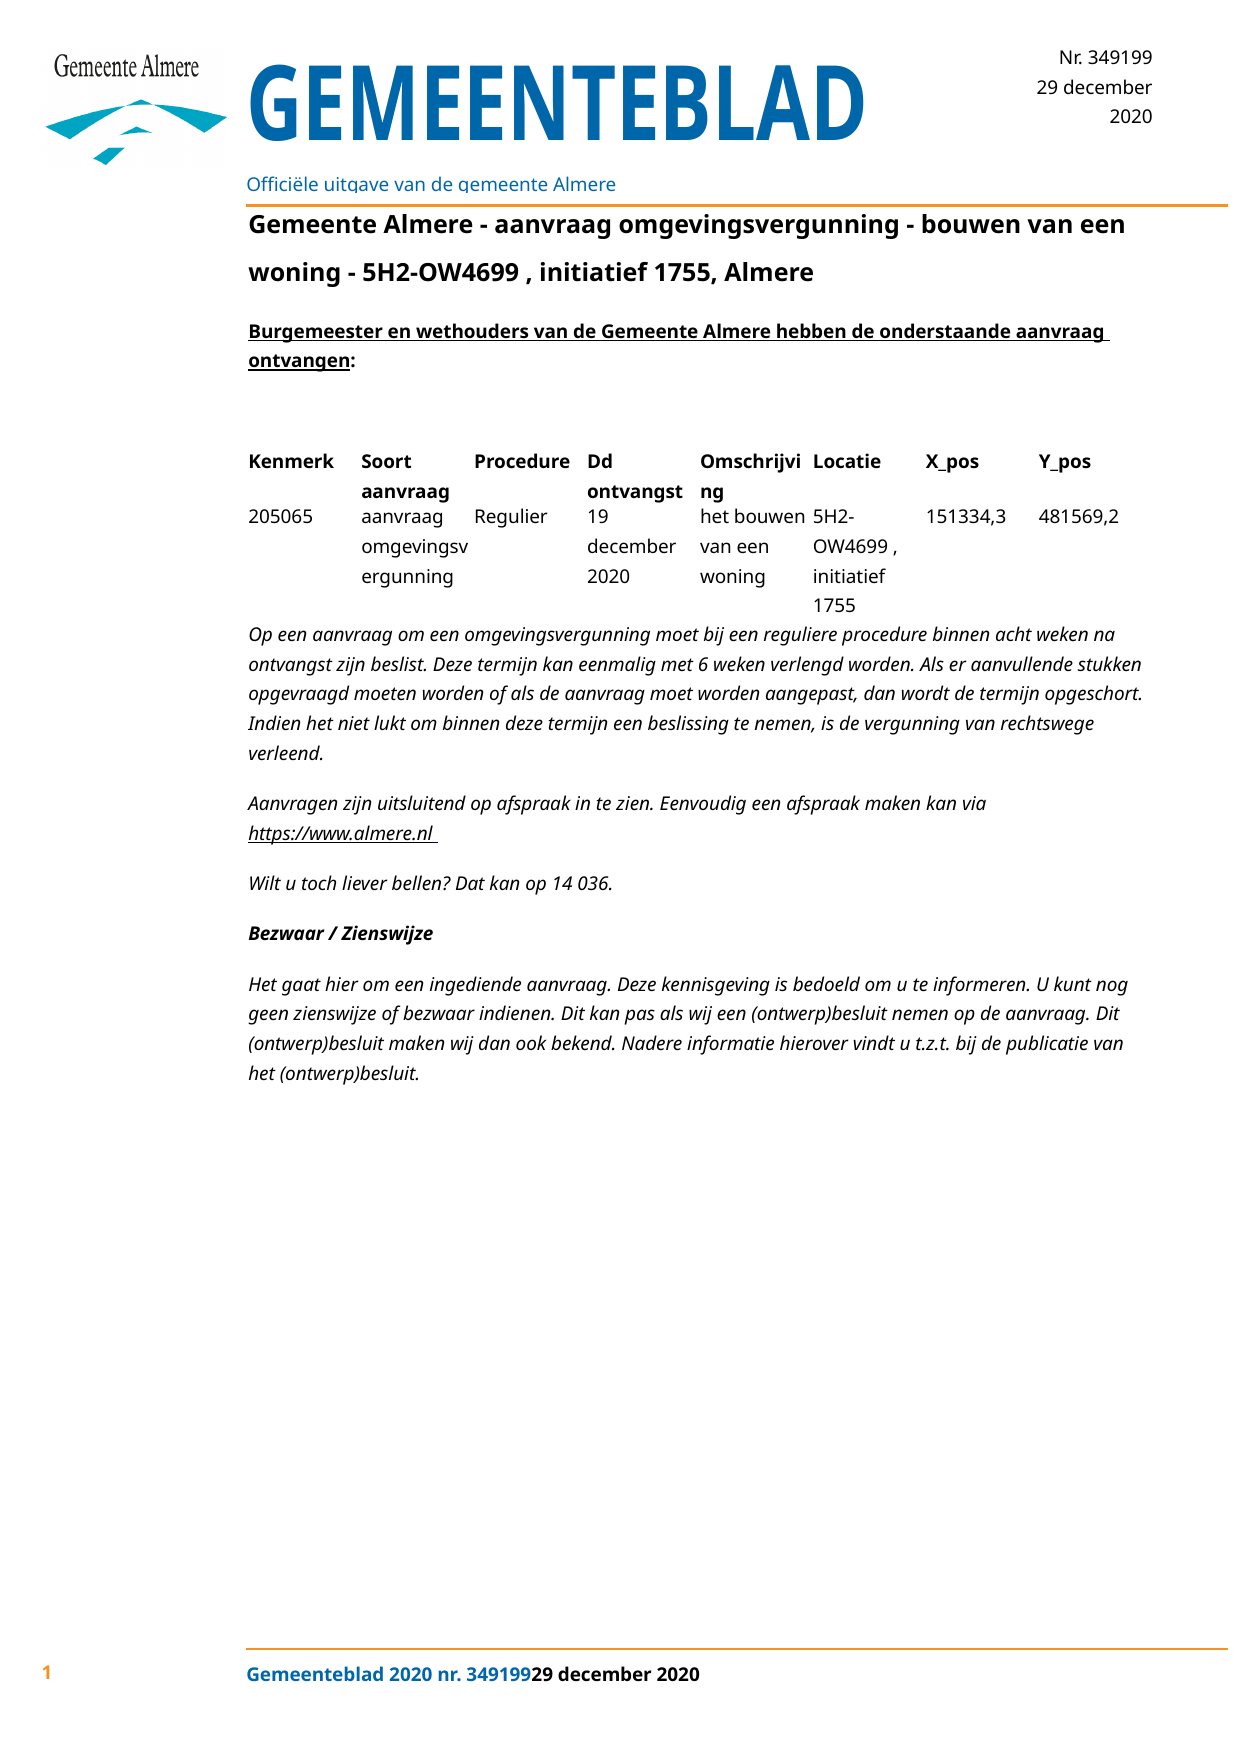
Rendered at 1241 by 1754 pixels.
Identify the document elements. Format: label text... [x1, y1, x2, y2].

table_header Dd ontvangst [587, 449, 700, 504]
table_cell 205065 [248, 504, 361, 618]
table_header Soort aanvraag [361, 449, 474, 504]
table_header Procedure [474, 449, 587, 504]
table_header Locatie [813, 449, 926, 504]
table_cell 5H2-OW4699 , initiatief 1755 [813, 504, 926, 618]
text Wilt u toch liever bellen? Dat kan op 14 036. [248, 870, 1152, 896]
text Aanvragen zijn uitsluitend op afspraak in te zien. Eenvoudig een afspraak maken kan via https://www.almere.nl [248, 790, 1152, 846]
table_header Omschrijving [700, 449, 813, 504]
table_cell Regulier [474, 504, 587, 618]
text Bezwaar / Zienswijze [248, 921, 1152, 946]
table_header Y_pos [1039, 449, 1152, 504]
table_cell 481569,2 [1039, 504, 1152, 618]
table_cell het bouwen van een woning [700, 504, 813, 618]
text Burgemeester en wethouders van de Gemeente Almere hebben de onderstaande aanvraag ontvangen: [248, 318, 1152, 373]
table_cell 151334,3 [926, 504, 1038, 618]
picture [41, 47, 231, 172]
text Het gaat hier om een ingediende aanvraag. Deze kennisgeving is bedoeld om u te informeren. U kunt nog geen zienswijze of bezwaar indienen. Dit kan pas als wij een (ontwerp)besluit nemen op de aanvraag. Dit (ontwerp)besluit maken wij dan ook bekend. Nadere informatie hierover vindt u t.z.t. bij de publicatie van het (ontwerp)besluit. [248, 971, 1152, 1086]
table_cell aanvraag omgevingsvergunning [361, 504, 474, 618]
table_cell 19 december 2020 [587, 504, 700, 618]
text Op een aanvraag om een omgevingsvergunning moet bij een reguliere procedure binnen acht weken na ontvangst zijn beslist. Deze termijn kan eenmalig met 6 weken verlengd worden. Als er aanvullende stukken opgevraagd moeten worden of als de aanvraag moet worden aangepast, dan wordt de termijn opgeschort. Indien het niet lukt om binnen deze termijn een beslissing te nemen, is de vergunning van rechtswege verleend. [248, 621, 1152, 766]
text Gemeente Almere - aanvraag omgevingsvergunning - bouwen van een woning - 5H2-OW4699 , initiatief 1755, Almere [248, 207, 1152, 288]
table_header X_pos [926, 449, 1038, 504]
table_header Kenmerk [248, 449, 361, 504]
